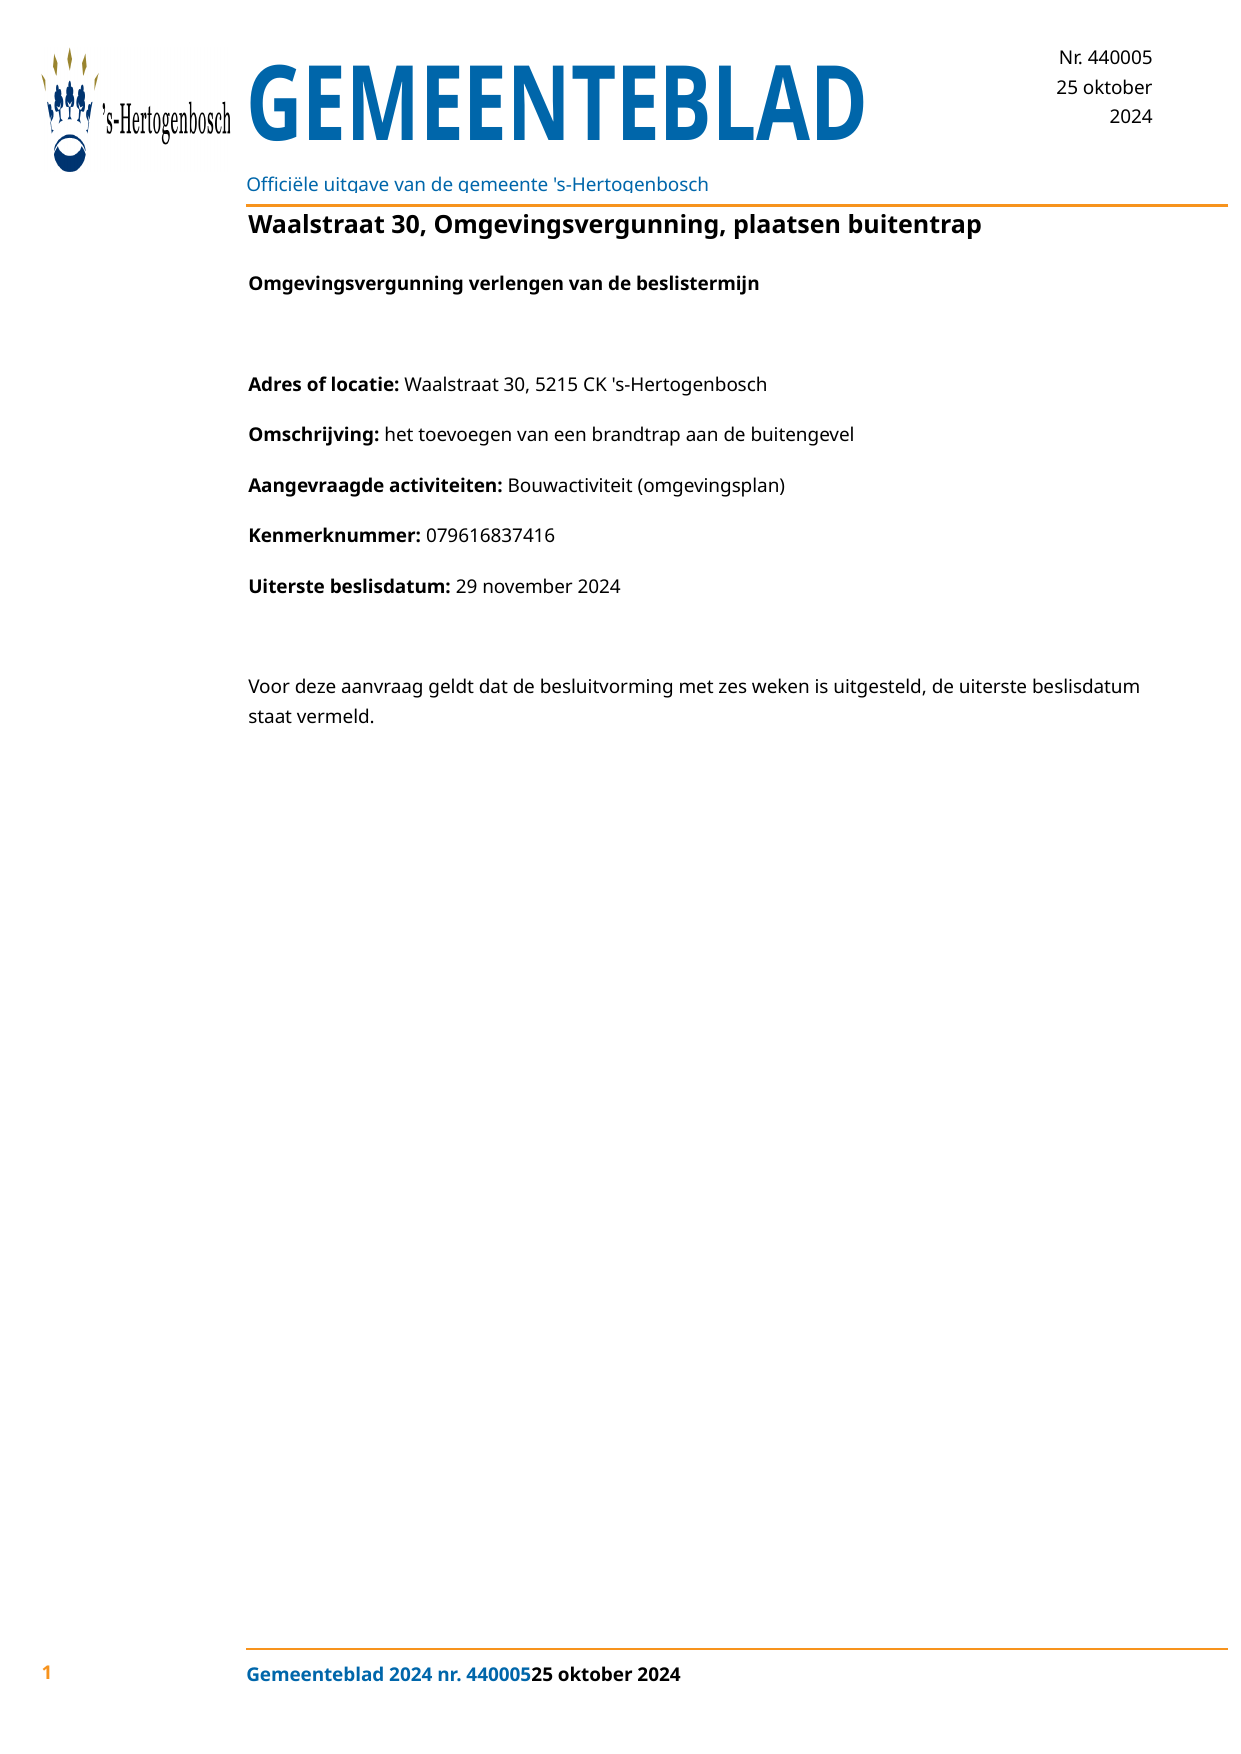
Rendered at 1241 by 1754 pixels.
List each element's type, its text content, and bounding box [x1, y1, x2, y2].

text Omgevingsvergunning verlengen van de beslistermijn [248, 270, 1152, 296]
text Aangevraagde activiteiten: Bouwactiviteit (omgevingsplan) [248, 472, 1152, 498]
text Adres of locatie: Waalstraat 30, 5215 CK 's-Hertogenbosch [248, 371, 1152, 397]
text Omschrijving: het toevoegen van een brandtrap aan de buitengevel [248, 422, 1152, 447]
text Waalstraat 30, Omgevingsvergunning, plaatsen buitentrap [248, 207, 1152, 241]
text Kenmerknummer: 079616837416 [248, 522, 1152, 548]
text Uiterste beslisdatum: 29 november 2024 [248, 573, 1152, 598]
picture [41, 47, 231, 172]
text Voor deze aanvraag geldt dat de besluitvorming met zes weken is uitgesteld, de uiterste beslisdatum staat vermeld. [248, 674, 1152, 729]
